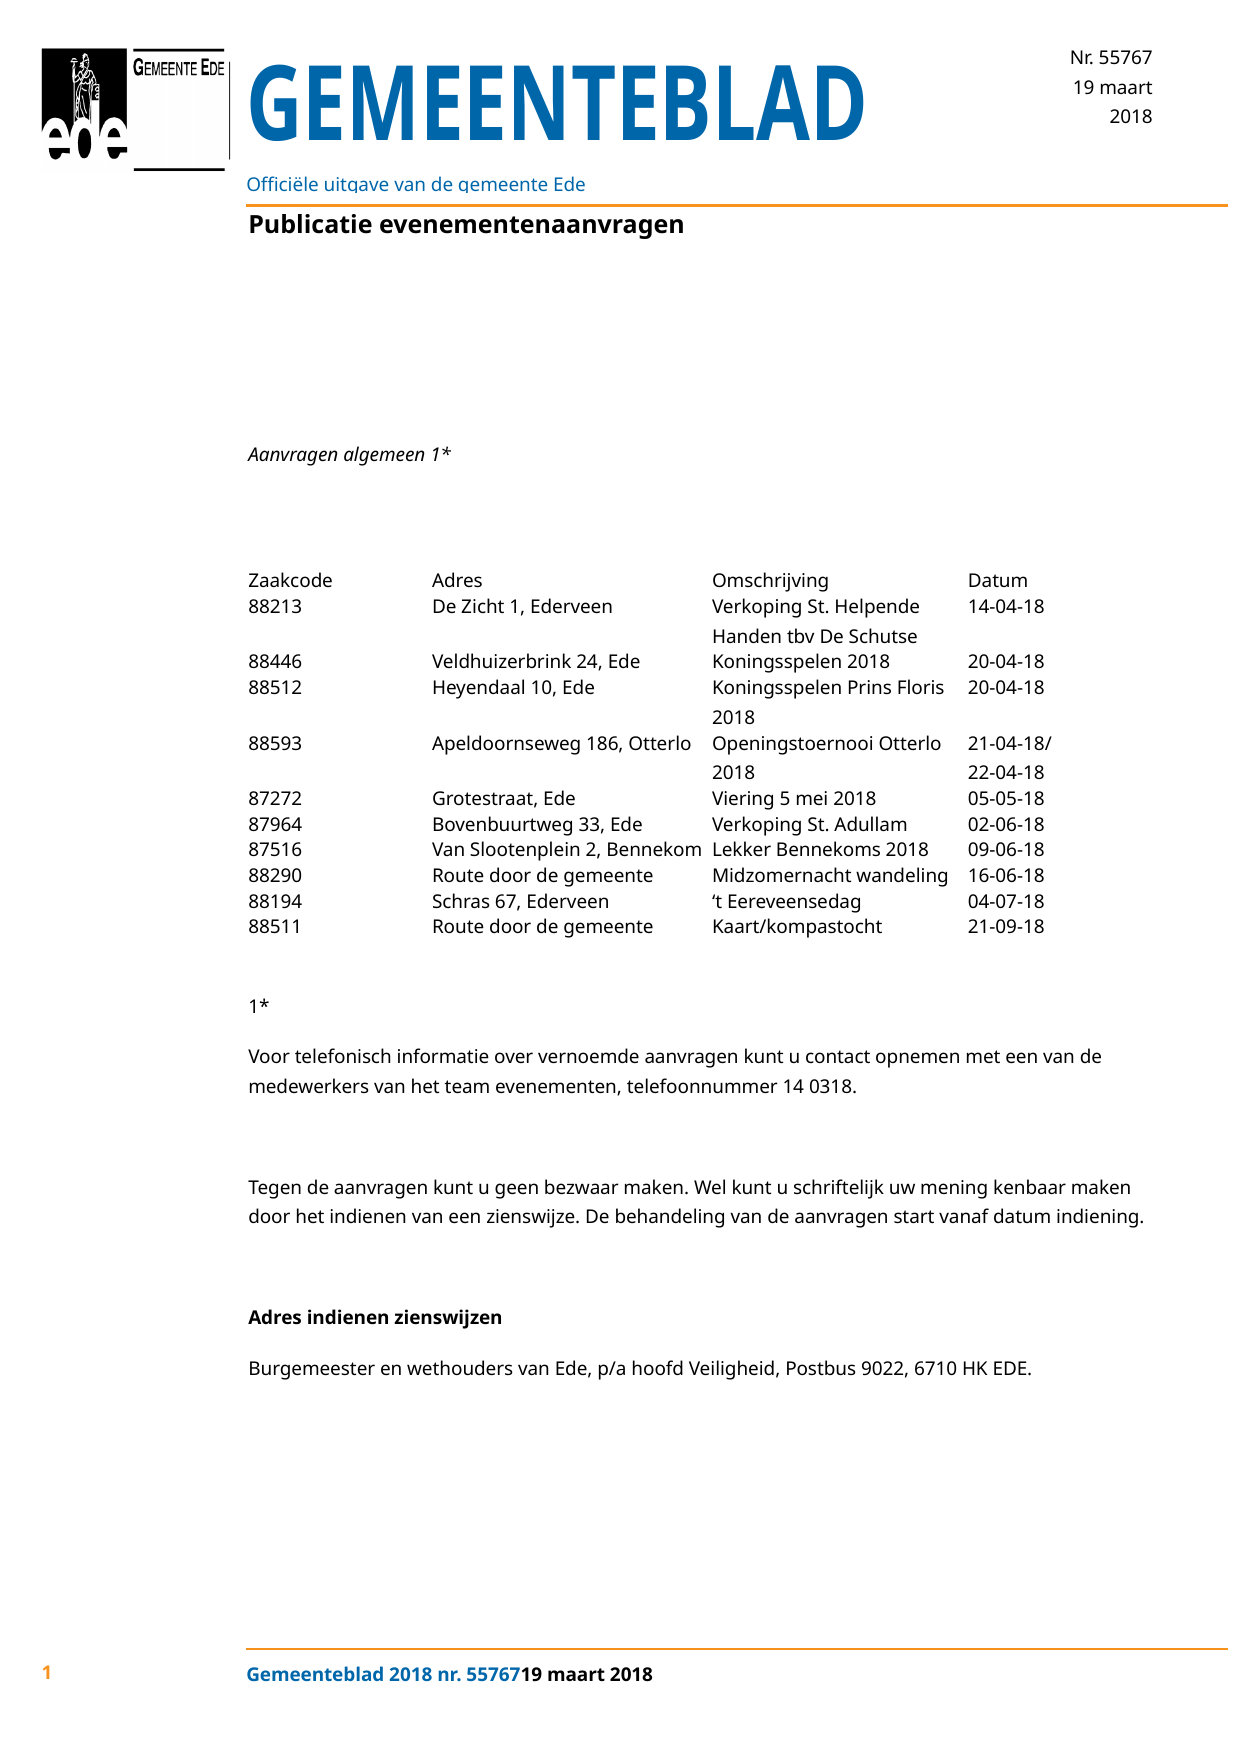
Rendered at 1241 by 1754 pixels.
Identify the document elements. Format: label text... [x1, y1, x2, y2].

table_cell 02-06-18 [968, 811, 1152, 836]
table_cell Verkoping St. Adullam [712, 811, 968, 836]
table_cell Apeldoornseweg 186, Otterlo [432, 730, 712, 785]
table_cell Koningsspelen Prins Floris 2018 [712, 674, 968, 730]
text Tegen de aanvragen kunt u geen bezwaar maken. Wel kunt u schriftelijk uw mening kenbaar maken door het indienen van een zienswijze. De behandeling van de aanvragen start vanaf datum indiening. [248, 1174, 1152, 1229]
table_cell 88290 [248, 862, 432, 888]
table_cell Bovenbuurtweg 33, Ede [432, 811, 712, 836]
table_cell Kaart/kompastocht [712, 914, 968, 939]
table_cell Veldhuizerbrink 24, Ede [432, 649, 712, 674]
table_cell 21-04-18/ 22-04-18 [968, 730, 1152, 785]
table_cell Openingstoernooi Otterlo 2018 [712, 730, 968, 785]
table_header Zaakcode [248, 568, 432, 593]
text Voor telefonisch informatie over vernoemde aanvragen kunt u contact opnemen met een van de medewerkers van het team evenementen, telefoonnummer 14 0318. [248, 1043, 1152, 1099]
picture [41, 47, 231, 172]
table_cell ‘t Eereveensedag [712, 888, 968, 914]
table_cell Lekker Bennekoms 2018 [712, 836, 968, 862]
table_cell 88593 [248, 730, 432, 785]
table_header Datum [968, 568, 1152, 593]
text Adres indienen zienswijzen [248, 1304, 1152, 1330]
text Aanvragen algemeen 1* [248, 441, 1152, 467]
table_cell 04-07-18 [968, 888, 1152, 914]
table_header Omschrijving [712, 568, 968, 593]
table_cell 88511 [248, 914, 432, 939]
table_cell 14-04-18 [968, 593, 1152, 649]
table_cell Grotestraat, Ede [432, 785, 712, 811]
table_cell 88194 [248, 888, 432, 914]
table_cell Viering 5 mei 2018 [712, 785, 968, 811]
table_cell 88213 [248, 593, 432, 649]
table_cell 88512 [248, 674, 432, 730]
table_cell Midzomernacht wandeling [712, 862, 968, 888]
table_cell Route door de gemeente [432, 862, 712, 888]
table_cell Heyendaal 10, Ede [432, 674, 712, 730]
table_cell 87964 [248, 811, 432, 836]
text Burgemeester en wethouders van Ede, p/a hoofd Veiligheid, Postbus 9022, 6710 HK EDE. [248, 1355, 1152, 1380]
table_cell 87272 [248, 785, 432, 811]
table_cell 88446 [248, 649, 432, 674]
text Publicatie evenementenaanvragen [248, 207, 1152, 241]
table_cell 05-05-18 [968, 785, 1152, 811]
table_cell 21-09-18 [968, 914, 1152, 939]
table_cell De Zicht 1, Ederveen [432, 593, 712, 649]
table_cell Van Slootenplein 2, Bennekom [432, 836, 712, 862]
table_cell 20-04-18 [968, 649, 1152, 674]
table_cell Verkoping St. Helpende Handen tbv De Schutse [712, 593, 968, 649]
table_cell 09-06-18 [968, 836, 1152, 862]
table_cell 87516 [248, 836, 432, 862]
text 1* [248, 993, 1152, 1019]
table_cell 20-04-18 [968, 674, 1152, 730]
table_header Adres [432, 568, 712, 593]
table_cell 16-06-18 [968, 862, 1152, 888]
table_cell Koningsspelen 2018 [712, 649, 968, 674]
table_cell Route door de gemeente [432, 914, 712, 939]
table_cell Schras 67, Ederveen [432, 888, 712, 914]
